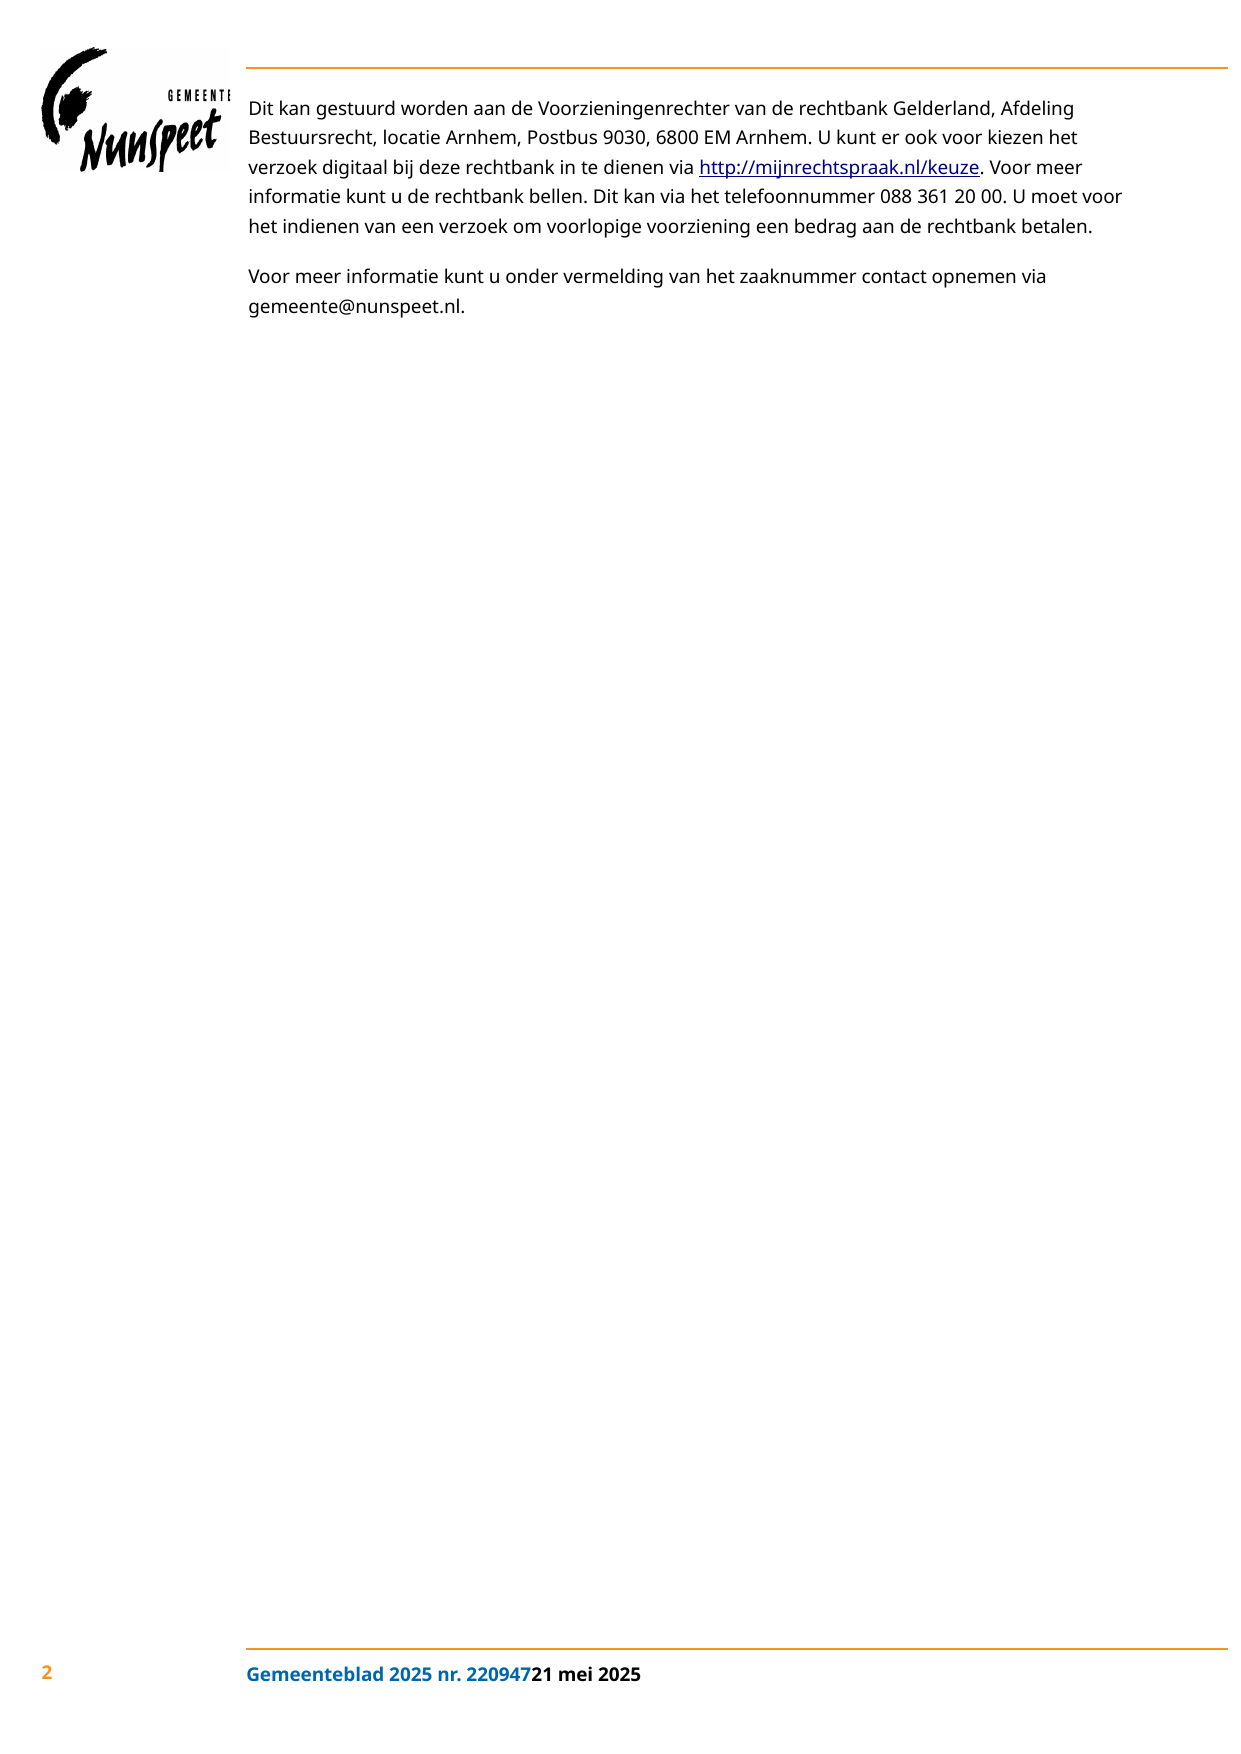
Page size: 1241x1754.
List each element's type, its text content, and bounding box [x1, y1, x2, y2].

text Voor meer informatie kunt u onder vermelding van het zaaknummer contact opnemen via gemeente@nunspeet.nl. [248, 263, 1152, 319]
picture [41, 47, 231, 172]
text Dit kan gestuurd worden aan de Voorzieningenrechter van de rechtbank Gelderland, Afdeling Bestuursrecht, locatie Arnhem, Postbus 9030, 6800 EM Arnhem. U kunt er ook voor kiezen het verzoek digitaal bij deze rechtbank in te dienen via http://mijnrechtspraak.nl/keuze. Voor meer informatie kunt u de rechtbank bellen. Dit kan via het telefoonnummer 088 361 20 00. U moet voor het indienen van een verzoek om voorlopige voorziening een bedrag aan de rechtbank betalen. [248, 95, 1152, 239]
